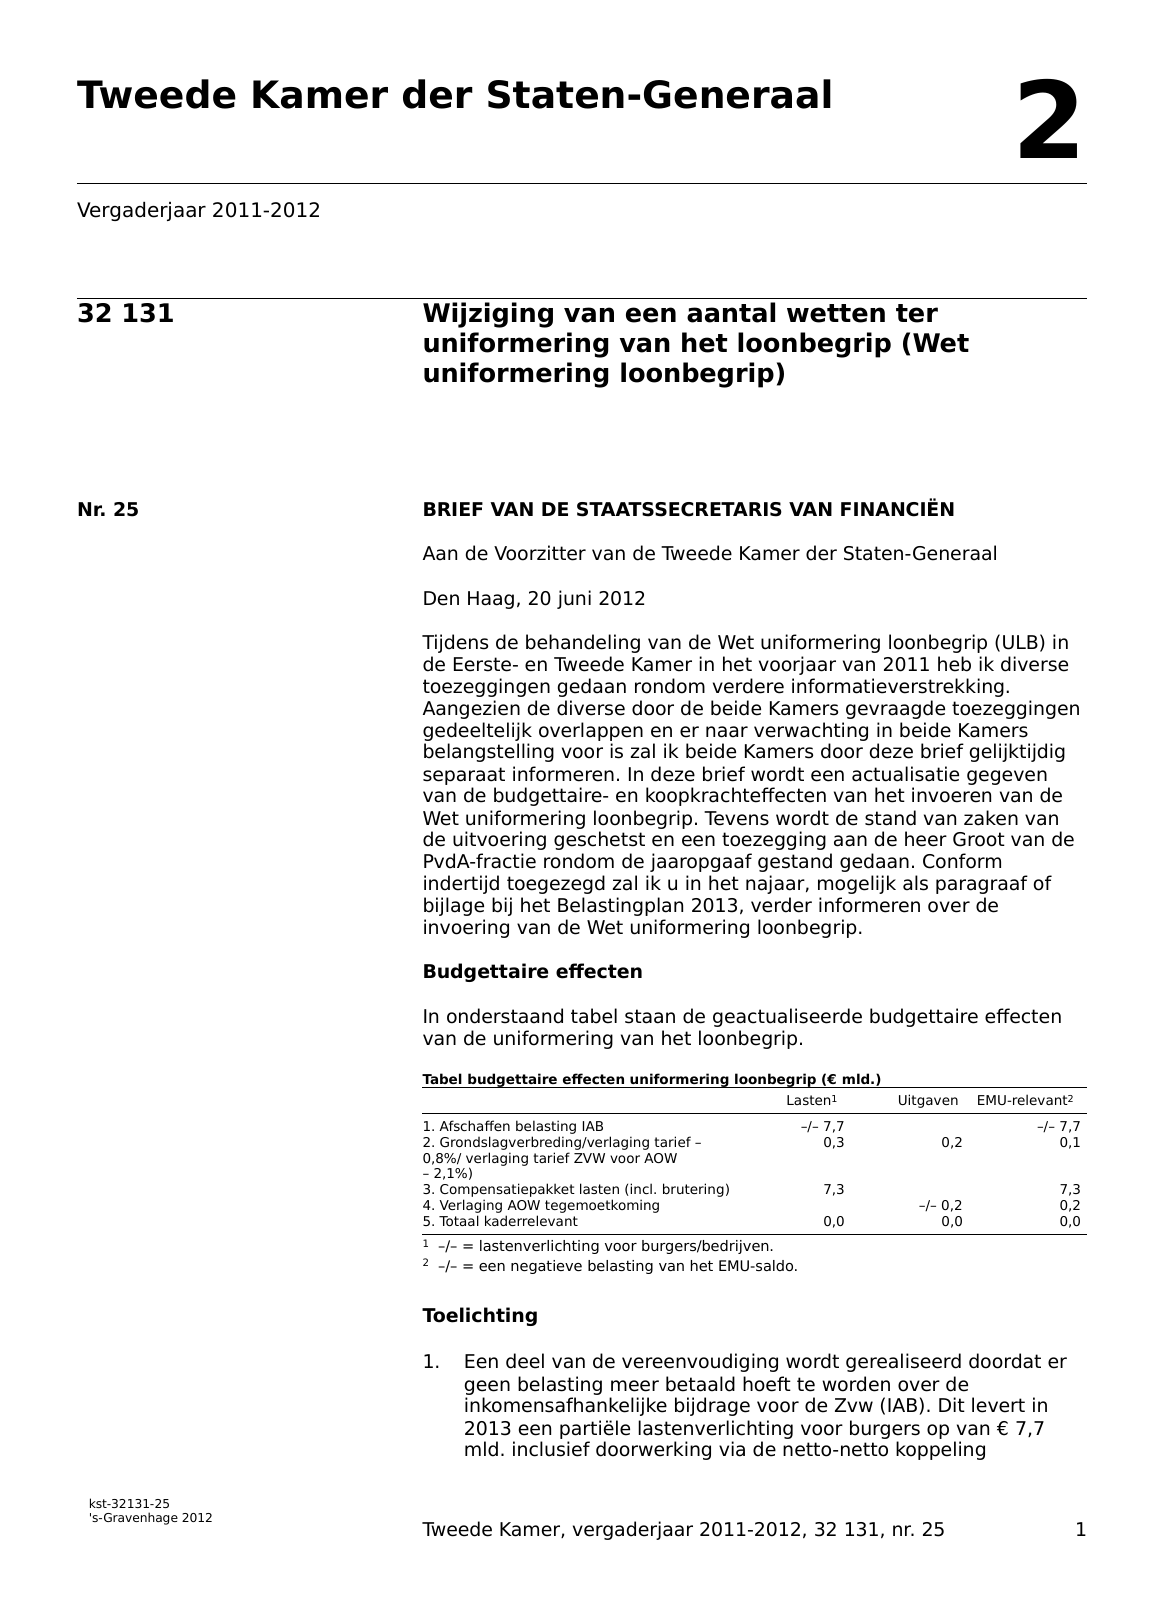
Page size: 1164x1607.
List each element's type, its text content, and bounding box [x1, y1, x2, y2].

table_cell 0,3 [732, 1135, 850, 1182]
table_cell [850, 1182, 968, 1198]
table_cell –/– 7,7 [969, 1114, 1087, 1135]
table_cell EMU-relevant2 [969, 1088, 1087, 1113]
table_cell 2. Grondslagverbreding/verlaging tarief – 0,8%/ verlaging tarief ZVW voor AOW – 2,1%) [422, 1135, 732, 1182]
table_cell 7,3 [969, 1182, 1087, 1198]
table_header Tabel budgettaire effecten uniformering loonbegrip (€ mld.) [422, 1071, 1087, 1087]
table_cell 0,0 [850, 1214, 968, 1234]
text In onderstaand tabel staan de geactualiseerde budgettaire effecten van de uniformering van het loonbegrip. [422, 1006, 1087, 1049]
table_cell 0,0 [969, 1214, 1087, 1234]
subtitle Nr. 25 BRIEF VAN DE STAATSSECRETARIS VAN FINANCIËN [77, 499, 1087, 521]
table_cell 0,2 [969, 1198, 1087, 1213]
table_cell 1. Afschaffen belasting IAB [422, 1114, 732, 1135]
table_cell 0,2 [850, 1135, 968, 1182]
table_cell –/– 7,7 [732, 1114, 850, 1135]
subtitle Toelichting [422, 1304, 1087, 1326]
table_cell 5. Totaal kaderrelevant [422, 1214, 732, 1234]
table_cell 0,1 [969, 1135, 1087, 1182]
table_header Tweede Kamer der Staten-Generaal [77, 59, 886, 183]
text Aan de Voorzitter van de Tweede Kamer der Staten-Generaal [422, 543, 1087, 565]
table_cell Lasten1 [732, 1088, 850, 1113]
table_cell 3. Compensatiepakket lasten (incl. brutering) [422, 1182, 732, 1198]
table_cell 7,3 [732, 1182, 850, 1198]
text 's-Gravenhage 2012 [88, 1511, 323, 1525]
table_cell 4. Verlaging AOW tegemoetkoming [422, 1198, 732, 1213]
table_cell [422, 1088, 732, 1113]
table_header 2 [886, 59, 1087, 183]
table_cell Uitgaven [850, 1088, 968, 1113]
text 1. Een deel van de vereenvoudiging wordt gerealiseerd doordat er geen belasting meer betaald hoeft te worden over de inkomensafhankelijke bijdrage voor de Zvw (IAB). Dit levert in 2013 een partiële lastenverlichting voor burgers op van € 7,7 mld. inclusief doorwerking via de netto-netto koppeling [422, 1351, 1087, 1461]
table_cell 1 –/– = lastenverlichting voor burgers/bedrijven. 2 –/– = een negatieve belasting van het EMU-saldo. [422, 1235, 1087, 1274]
table_cell [732, 1198, 850, 1213]
table_cell –/– 0,2 [850, 1198, 968, 1213]
table_cell Vergaderjaar 2011-2012 [77, 184, 1087, 298]
text Tijdens de behandeling van de Wet uniformering loonbegrip (ULB) in de Eerste- en Tweede Kamer in het voorjaar van 2011 heb ik diverse toezeggingen gedaan rondom verdere informatieverstrekking. Aangezien de diverse door de beide Kamers gevraagde toezeggingen gedeeltelijk overlappen en er naar verwachting in beide Kamers belangstelling voor is zal ik beide Kamers door deze brief gelijktijdig separaat informeren. In deze brief wordt een actualisatie gegeven van de budgettaire- en koopkrachteffecten van het invoeren van de Wet uniformering loonbegrip. Tevens wordt de stand van zaken van de uitvoering geschetst en een toezegging aan de heer Groot van de PvdA-fractie rondom de jaaropgaaf gestand gedaan. Conform indertijd toegezegd zal ik u in het najaar, mogelijk als paragraaf of bijlage bij het Belastingplan 2013, verder informeren over de invoering van de Wet uniformering loonbegrip. [422, 632, 1087, 939]
table_cell [850, 1114, 968, 1135]
table_cell 0,0 [732, 1214, 850, 1234]
subtitle Budgettaire effecten [422, 961, 1087, 983]
subtitle 32 131 Wijziging van een aantal wetten ter uniformering van het loonbegrip (Wet uniformering loonbegrip) [77, 299, 1087, 388]
text Den Haag, 20 juni 2012 [422, 587, 1087, 609]
text kst-32131-25 [88, 1497, 323, 1511]
